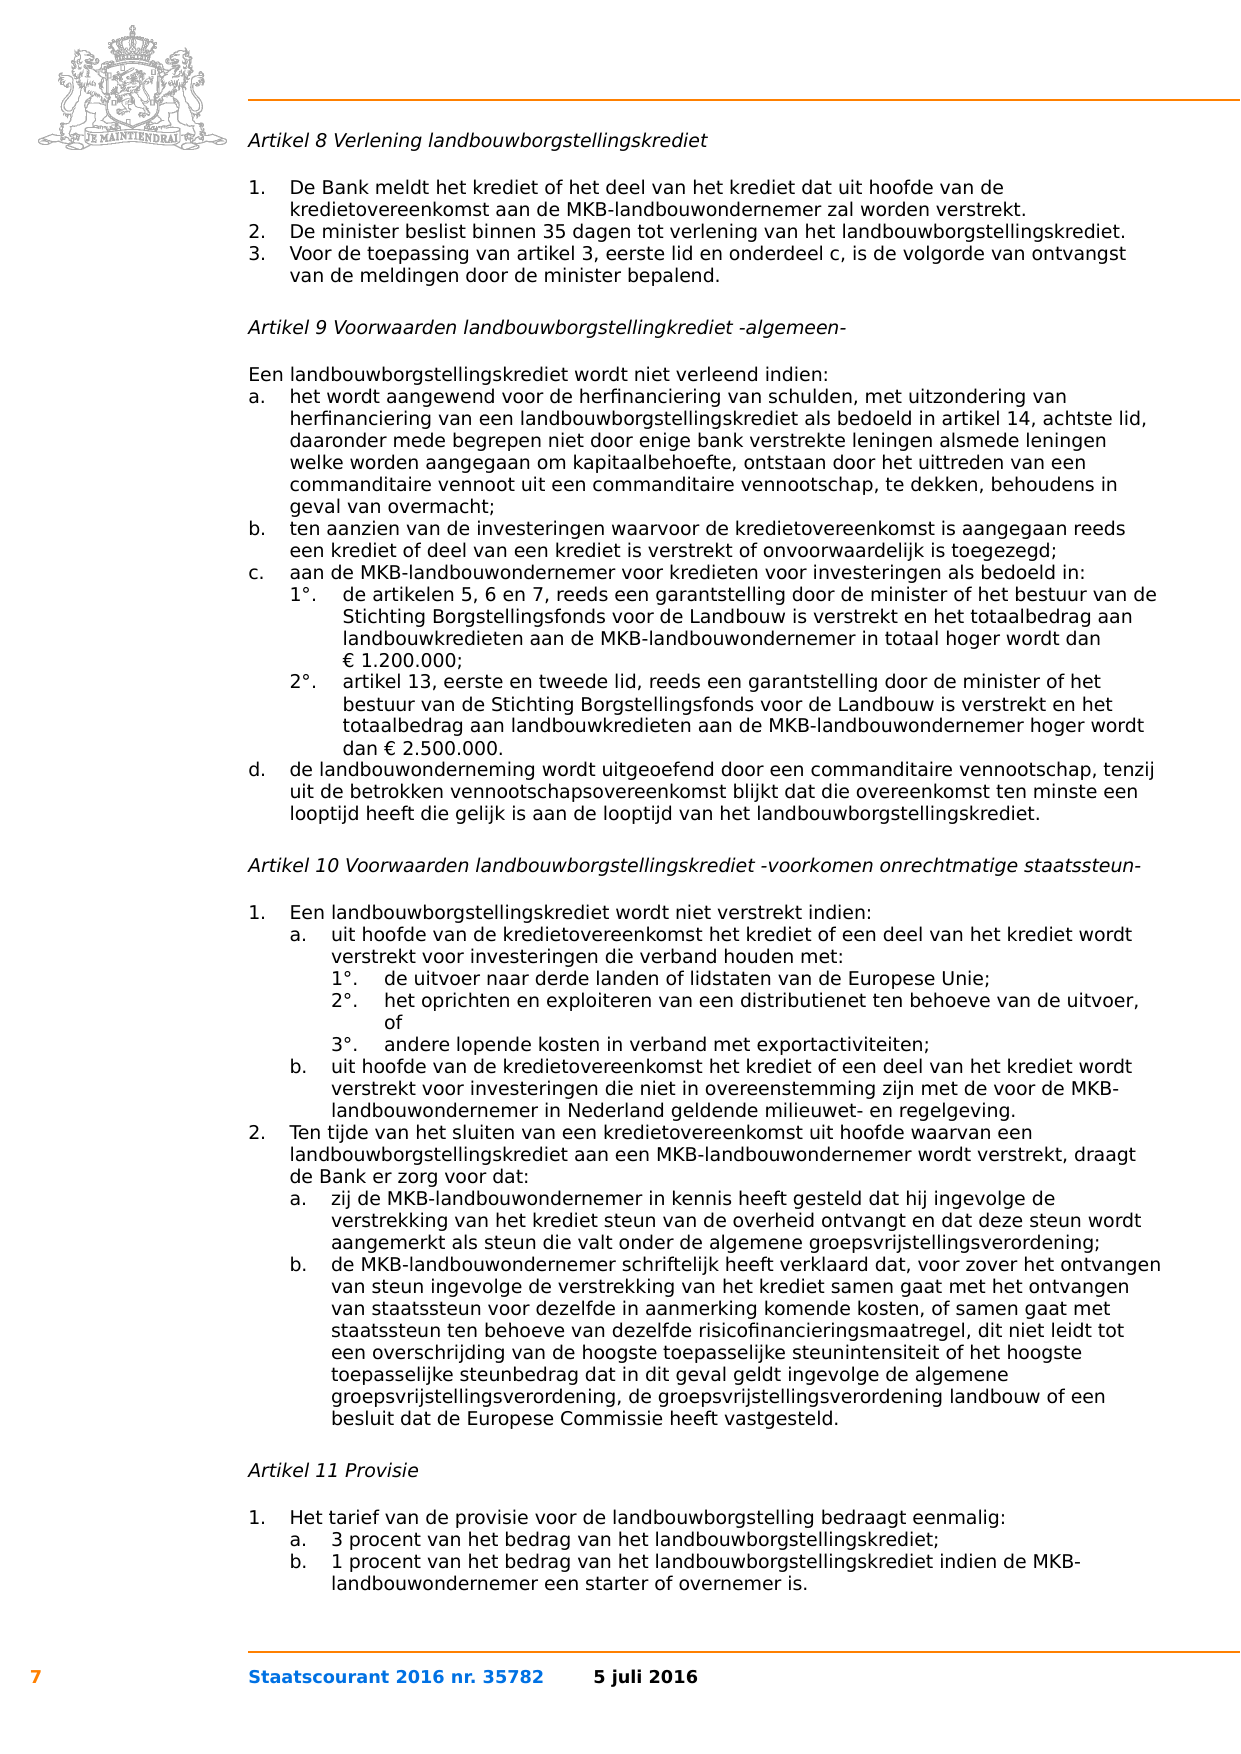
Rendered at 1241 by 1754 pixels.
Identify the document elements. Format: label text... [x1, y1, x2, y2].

text 1. De Bank meldt het krediet of het deel van het krediet dat uit hoofde van de kredietovereenkomst aan de MKB-landbouwondernemer zal worden verstrekt. [248, 177, 1163, 221]
text b. uit hoofde van de kredietovereenkomst het krediet of een deel van het krediet wordt verstrekt voor investeringen die niet in overeenstemming zijn met de voor de MKB-landbouwondernemer in Nederland geldende milieuwet- en regelgeving. [289, 1056, 1163, 1122]
subtitle Artikel 10 Voorwaarden landbouwborgstellingskrediet -voorkomen onrechtmatige staatssteun- [248, 855, 1163, 877]
subtitle Artikel 8 Verlening landbouwborgstellingskrediet [248, 130, 1163, 152]
text b. ten aanzien van de investeringen waarvoor de kredietovereenkomst is aangegaan reeds een krediet of deel van een krediet is verstrekt of onvoorwaardelijk is toegezegd; [248, 518, 1163, 562]
text 1°. de artikelen 5, 6 en 7, reeds een garantstelling door de minister of het bestuur van de Stichting Borgstellingsfonds voor de Landbouw is verstrekt en het totaalbedrag aan landbouwkredieten aan de MKB-landbouwondernemer in totaal hoger wordt dan € 1.200.000; [289, 583, 1163, 671]
text a. zij de MKB-landbouwondernemer in kennis heeft gesteld dat hij ingevolge de verstrekking van het krediet steun van de overheid ontvangt en dat deze steun wordt aangemerkt als steun die valt onder de algemene groepsvrijstellingsverordening; [289, 1188, 1163, 1254]
subtitle Artikel 11 Provisie [248, 1460, 1163, 1482]
text Een landbouwborgstellingskrediet wordt niet verleend indien: [248, 364, 1163, 386]
text d. de landbouwonderneming wordt uitgeoefend door een commanditaire vennootschap, tenzij uit de betrokken vennootschapsovereenkomst blijkt dat die overeenkomst ten minste een looptijd heeft die gelijk is aan de looptijd van het landbouwborgstellingskrediet. [248, 759, 1163, 825]
text c. aan de MKB-landbouwondernemer voor kredieten voor investeringen als bedoeld in: [248, 562, 1163, 583]
text 1. Een landbouwborgstellingskrediet wordt niet verstrekt indien: [248, 902, 1163, 924]
text 2. De minister beslist binnen 35 dagen tot verlening van het landbouwborgstellingskrediet. [248, 221, 1163, 243]
text 1. Het tarief van de provisie voor de landbouwborgstelling bedraagt eenmalig: [248, 1507, 1163, 1529]
text 1°. de uitvoer naar derde landen of lidstaten van de Europese Unie; [331, 968, 1163, 990]
text a. 3 procent van het bedrag van het landbouwborgstellingskrediet; [289, 1529, 1163, 1551]
subtitle Artikel 9 Voorwaarden landbouwborgstellingkrediet -algemeen- [248, 317, 1163, 339]
text a. het wordt aangewend voor de herfinanciering van schulden, met uitzondering van herfinanciering van een landbouwborgstellingskrediet als bedoeld in artikel 14, achtste lid, daaronder mede begrepen niet door enige bank verstrekte leningen alsmede leningen welke worden aangegaan om kapitaalbehoefte, ontstaan door het uittreden van een commanditaire vennoot uit een commanditaire vennootschap, te dekken, behoudens in geval van overmacht; [248, 386, 1163, 518]
text 2. Ten tijde van het sluiten van een kredietovereenkomst uit hoofde waarvan een landbouwborgstellingskrediet aan een MKB-landbouwondernemer wordt verstrekt, draagt de Bank er zorg voor dat: [248, 1122, 1163, 1188]
picture [38, 25, 227, 150]
text 2°. artikel 13, eerste en tweede lid, reeds een garantstelling door de minister of het bestuur van de Stichting Borgstellingsfonds voor de Landbouw is verstrekt en het totaalbedrag aan landbouwkredieten aan de MKB-landbouwondernemer hoger wordt dan € 2.500.000. [289, 671, 1163, 759]
text a. uit hoofde van de kredietovereenkomst het krediet of een deel van het krediet wordt verstrekt voor investeringen die verband houden met: [289, 924, 1163, 968]
text b. 1 procent van het bedrag van het landbouwborgstellingskrediet indien de MKB-landbouwondernemer een starter of overnemer is. [289, 1551, 1163, 1595]
text 2°. het oprichten en exploiteren van een distributienet ten behoeve van de uitvoer, of [331, 990, 1163, 1034]
text 3°. andere lopende kosten in verband met exportactiviteiten; [331, 1034, 1163, 1056]
text b. de MKB-landbouwondernemer schriftelijk heeft verklaard dat, voor zover het ontvangen van steun ingevolge de verstrekking van het krediet samen gaat met het ontvangen van staatssteun voor dezelfde in aanmerking komende kosten, of samen gaat met staatssteun ten behoeve van dezelfde risicofinancieringsmaatregel, dit niet leidt tot een overschrijding van de hoogste toepasselijke steunintensiteit of het hoogste toepasselijke steunbedrag dat in dit geval geldt ingevolge de algemene groepsvrijstellingsverordening, de groepsvrijstellingsverordening landbouw of een besluit dat de Europese Commissie heeft vastgesteld. [289, 1254, 1163, 1430]
text 3. Voor de toepassing van artikel 3, eerste lid en onderdeel c, is de volgorde van ontvangst van de meldingen door de minister bepalend. [248, 243, 1163, 287]
